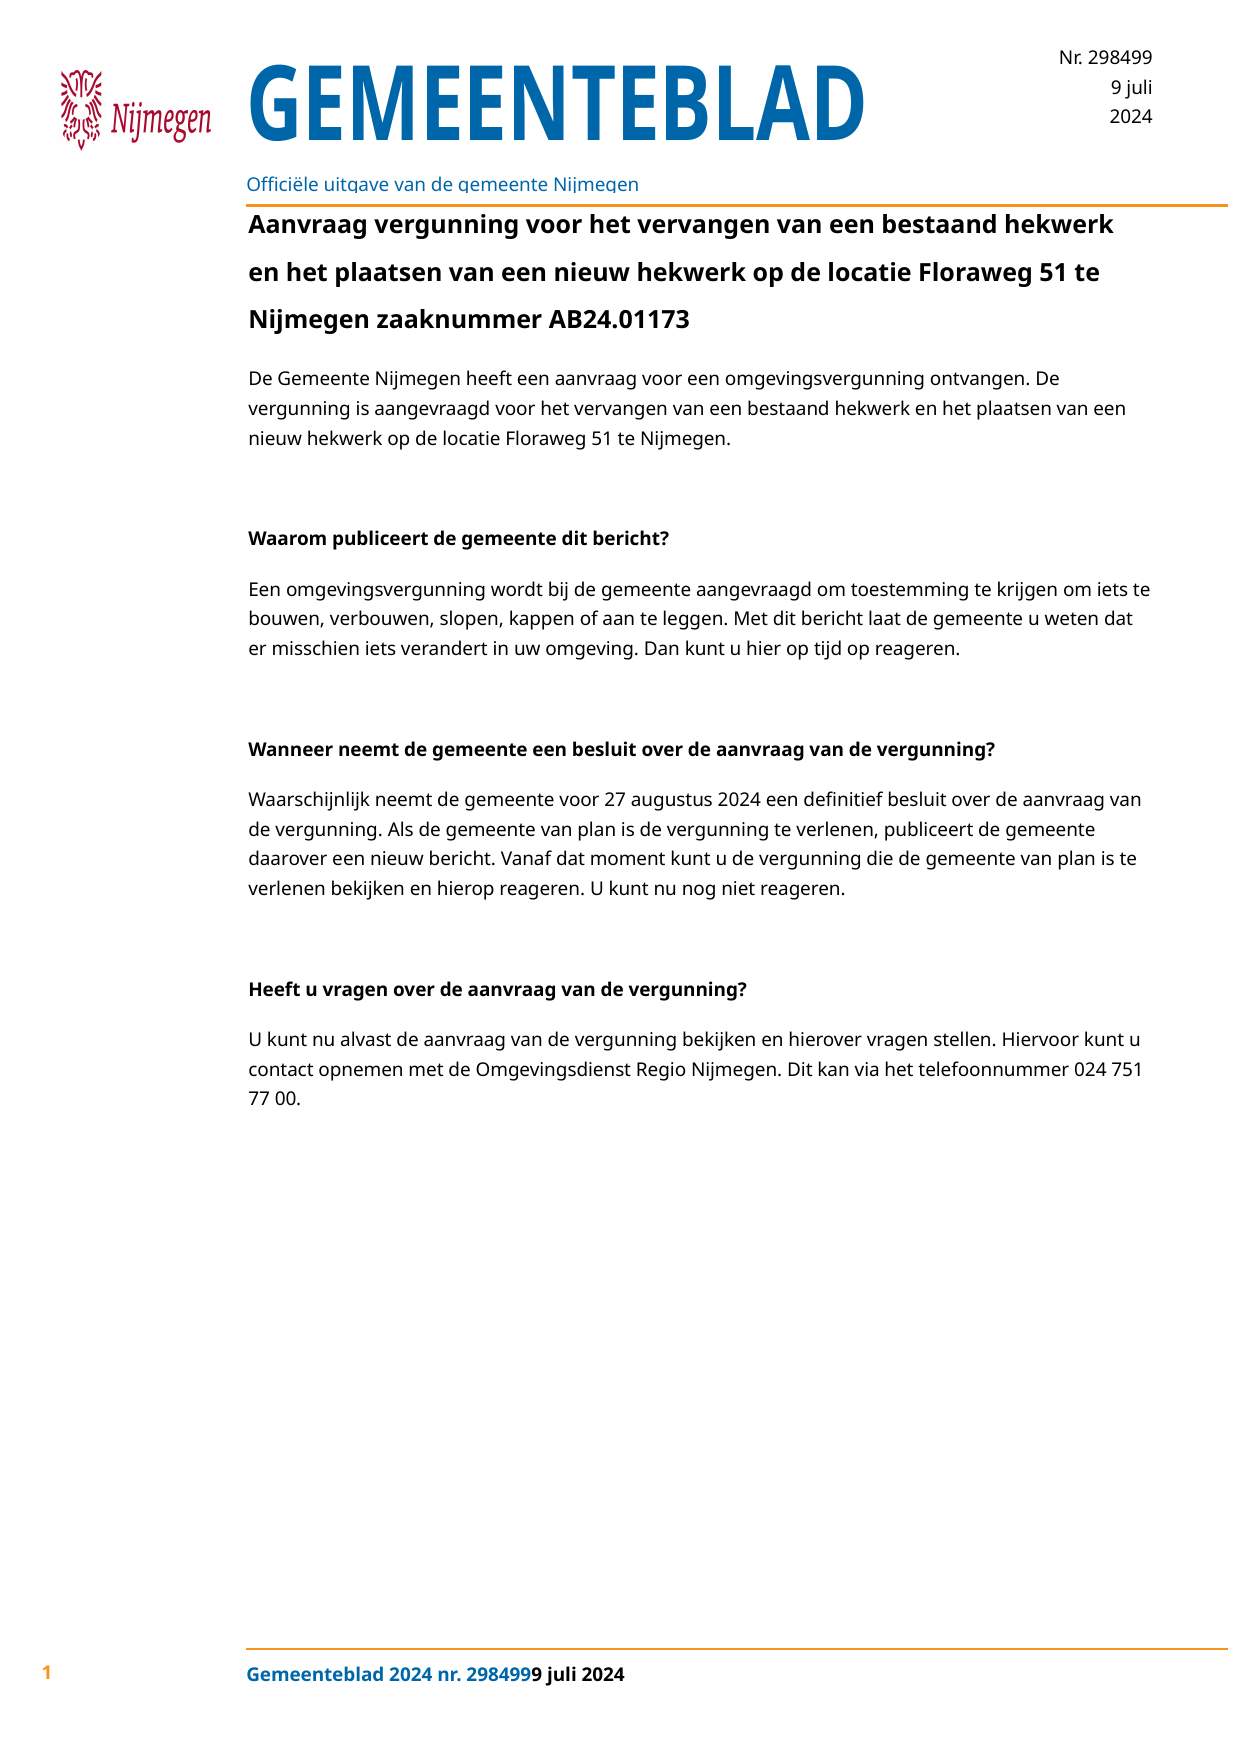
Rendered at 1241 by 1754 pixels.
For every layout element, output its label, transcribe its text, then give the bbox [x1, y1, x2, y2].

text Waarom publiceert de gemeente dit bericht? [248, 526, 1152, 551]
text Wanneer neemt de gemeente een besluit over de aanvraag van de vergunning? [248, 736, 1152, 762]
text U kunt nu alvast de aanvraag van de vergunning bekijken en hierover vragen stellen. Hiervoor kunt u contact opnemen met de Omgevingsdienst Regio Nijmegen. Dit kan via het telefoonnummer 024 751 77 00. [248, 1026, 1152, 1111]
picture [41, 47, 231, 172]
text De Gemeente Nijmegen heeft een aanvraag voor een omgevingsvergunning ontvangen. De vergunning is aangevraagd voor het vervangen van een bestaand hekwerk en het plaatsen van een nieuw hekwerk op de locatie Floraweg 51 te Nijmegen. [248, 366, 1152, 450]
text Heeft u vragen over de aanvraag van de vergunning? [248, 976, 1152, 1002]
text Aanvraag vergunning voor het vervangen van een bestaand hekwerk en het plaatsen van een nieuw hekwerk op de locatie Floraweg 51 te Nijmegen zaaknummer AB24.01173 [248, 207, 1152, 336]
text Waarschijnlijk neemt de gemeente voor 27 augustus 2024 een definitief besluit over de aanvraag van de vergunning. Als de gemeente van plan is de vergunning te verlenen, publiceert de gemeente daarover een nieuw bericht. Vanaf dat moment kunt u de vergunning die de gemeente van plan is te verlenen bekijken en hierop reageren. U kunt nu nog niet reageren. [248, 786, 1152, 901]
text Een omgevingsvergunning wordt bij de gemeente aangevraagd om toestemming te krijgen om iets te bouwen, verbouwen, slopen, kappen of aan te leggen. Met dit bericht laat de gemeente u weten dat er misschien iets verandert in uw omgeving. Dan kunt u hier op tijd op reageren. [248, 576, 1152, 661]
